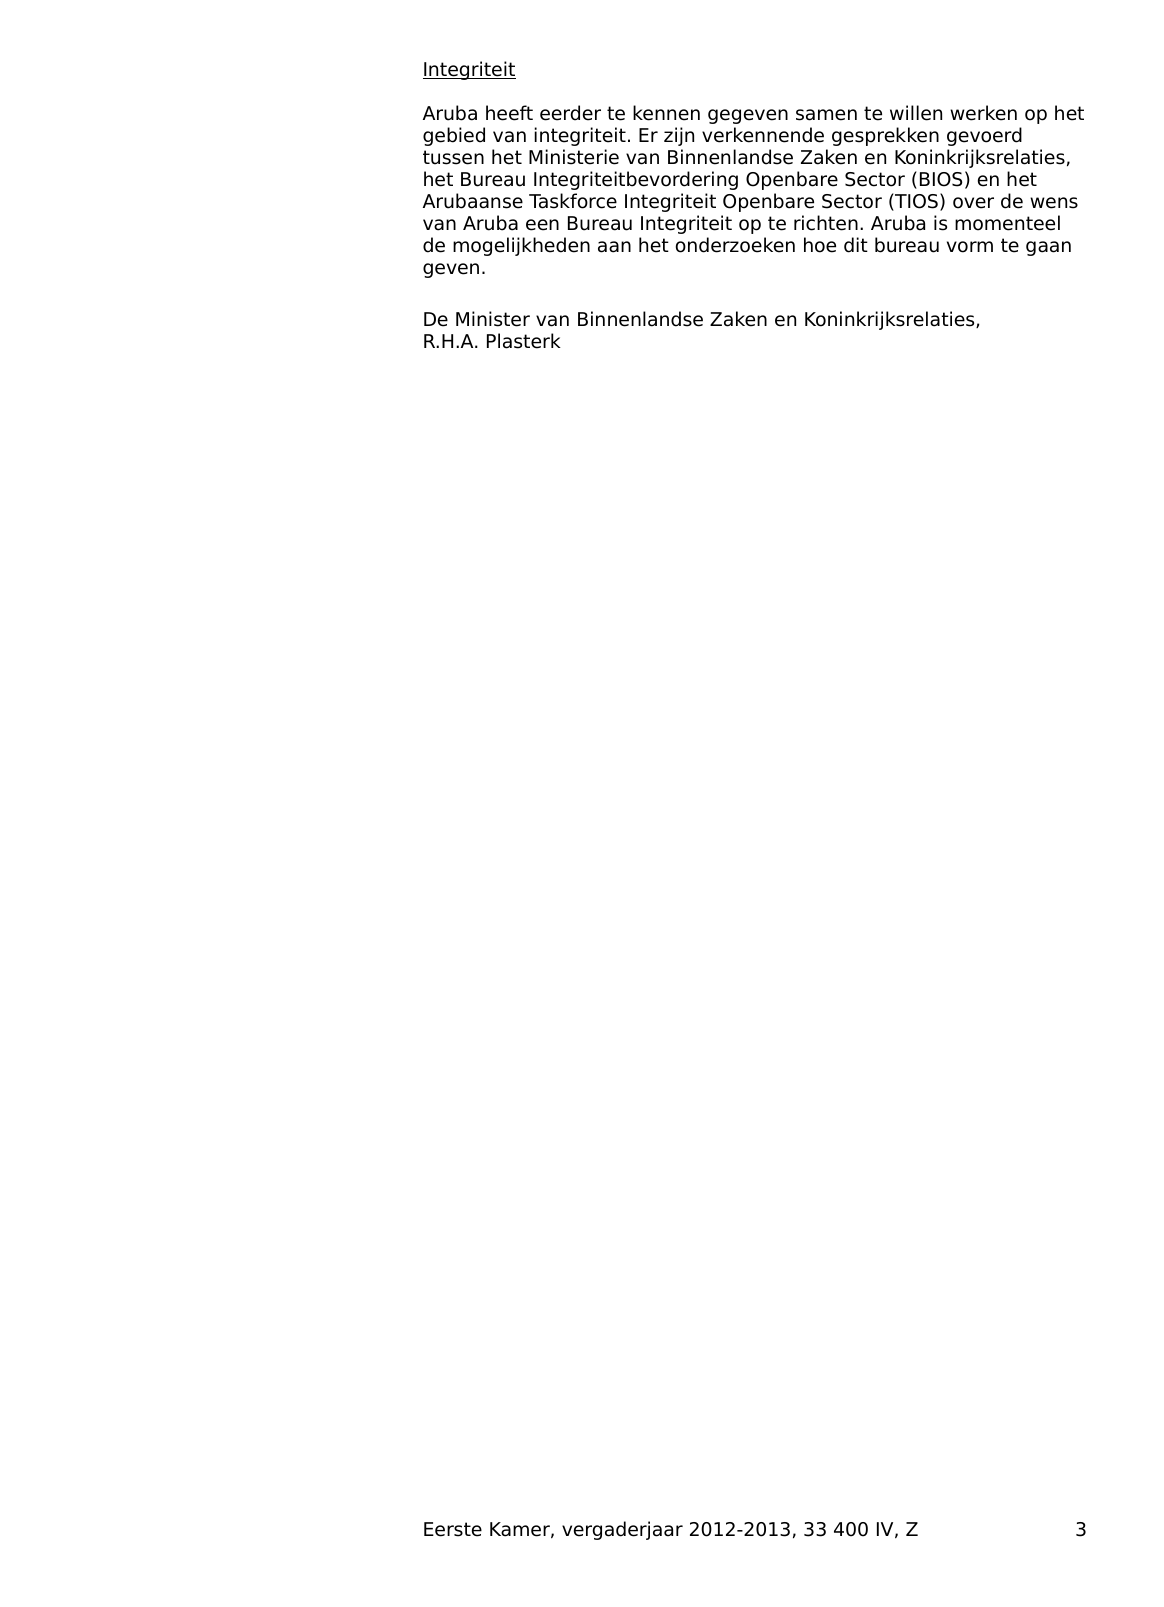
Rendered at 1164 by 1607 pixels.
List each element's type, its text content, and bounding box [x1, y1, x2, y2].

subtitle Integriteit [422, 59, 1087, 81]
text Aruba heeft eerder te kennen gegeven samen te willen werken op het gebied van integriteit. Er zijn verkennende gesprekken gevoerd tussen het Ministerie van Binnenlandse Zaken en Koninkrijksrelaties, het Bureau Integriteitbevordering Openbare Sector (BIOS) en het Arubaanse Taskforce Integriteit Openbare Sector (TIOS) over de wens van Aruba een Bureau Integriteit op te richten. Aruba is momenteel de mogelijkheden aan het onderzoeken hoe dit bureau vorm te gaan geven. [422, 103, 1087, 279]
text De Minister van Binnenlandse Zaken en Koninkrijksrelaties, R.H.A. Plasterk [422, 309, 1087, 353]
